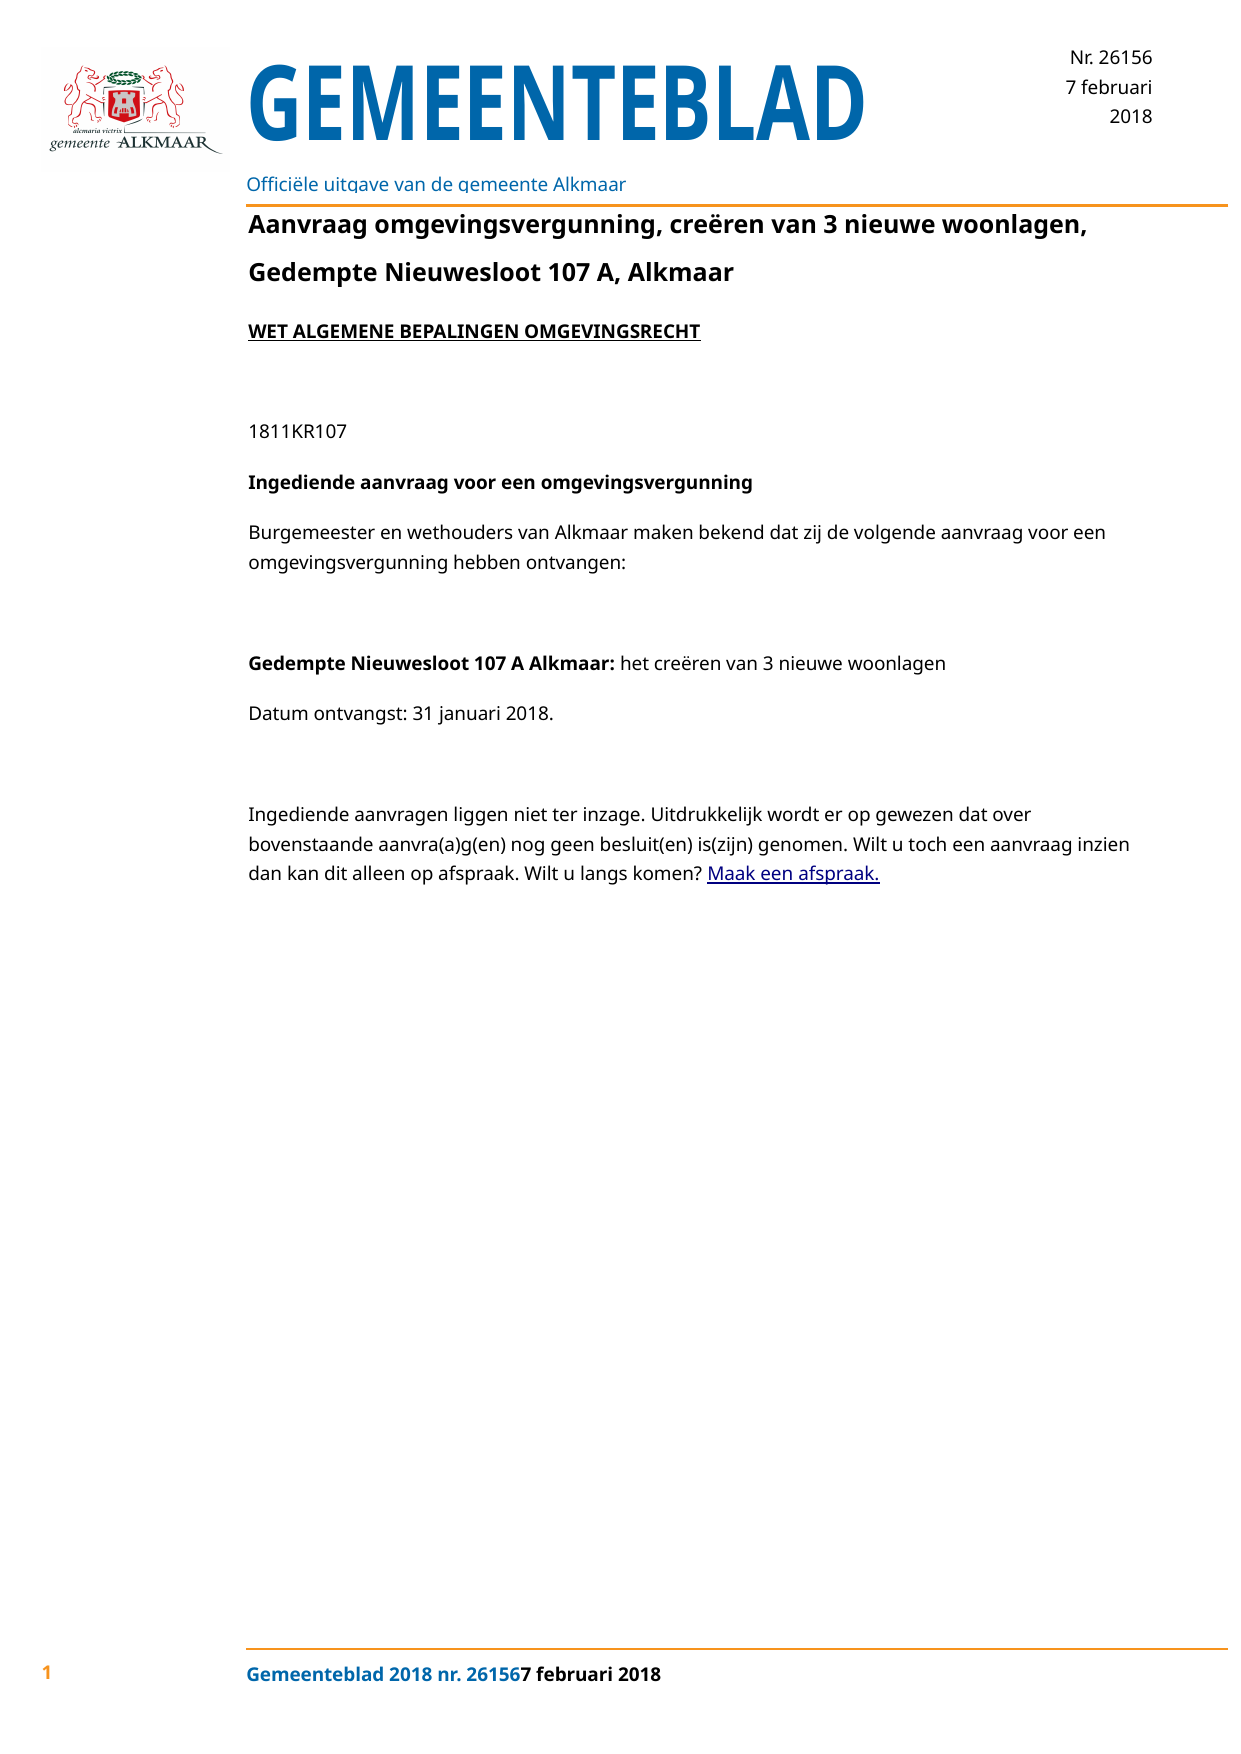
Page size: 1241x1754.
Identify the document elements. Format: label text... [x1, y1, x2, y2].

text 1811KR107 [248, 419, 1152, 444]
text Datum ontvangst: 31 januari 2018. [248, 700, 1152, 726]
text Gedempte Nieuwesloot 107 A Alkmaar: het creëren van 3 nieuwe woonlagen [248, 650, 1152, 676]
text Aanvraag omgevingsvergunning, creëren van 3 nieuwe woonlagen, Gedempte Nieuwesloot 107 A, Alkmaar [248, 207, 1152, 288]
picture [41, 47, 231, 172]
text Ingediende aanvragen liggen niet ter inzage. Uitdrukkelijk wordt er op gewezen dat over bovenstaande aanvra(a)g(en) nog geen besluit(en) is(zijn) genomen. Wilt u toch een aanvraag inzien dan kan dit alleen op afspraak. Wilt u langs komen? Maak een afspraak. [248, 801, 1152, 886]
text Burgemeester en wethouders van Alkmaar maken bekend dat zij de volgende aanvraag voor een omgevingsvergunning hebben ontvangen: [248, 519, 1152, 575]
text Ingediende aanvraag voor een omgevingsvergunning [248, 469, 1152, 495]
text WET ALGEMENE BEPALINGEN OMGEVINGSRECHT [248, 318, 1152, 344]
